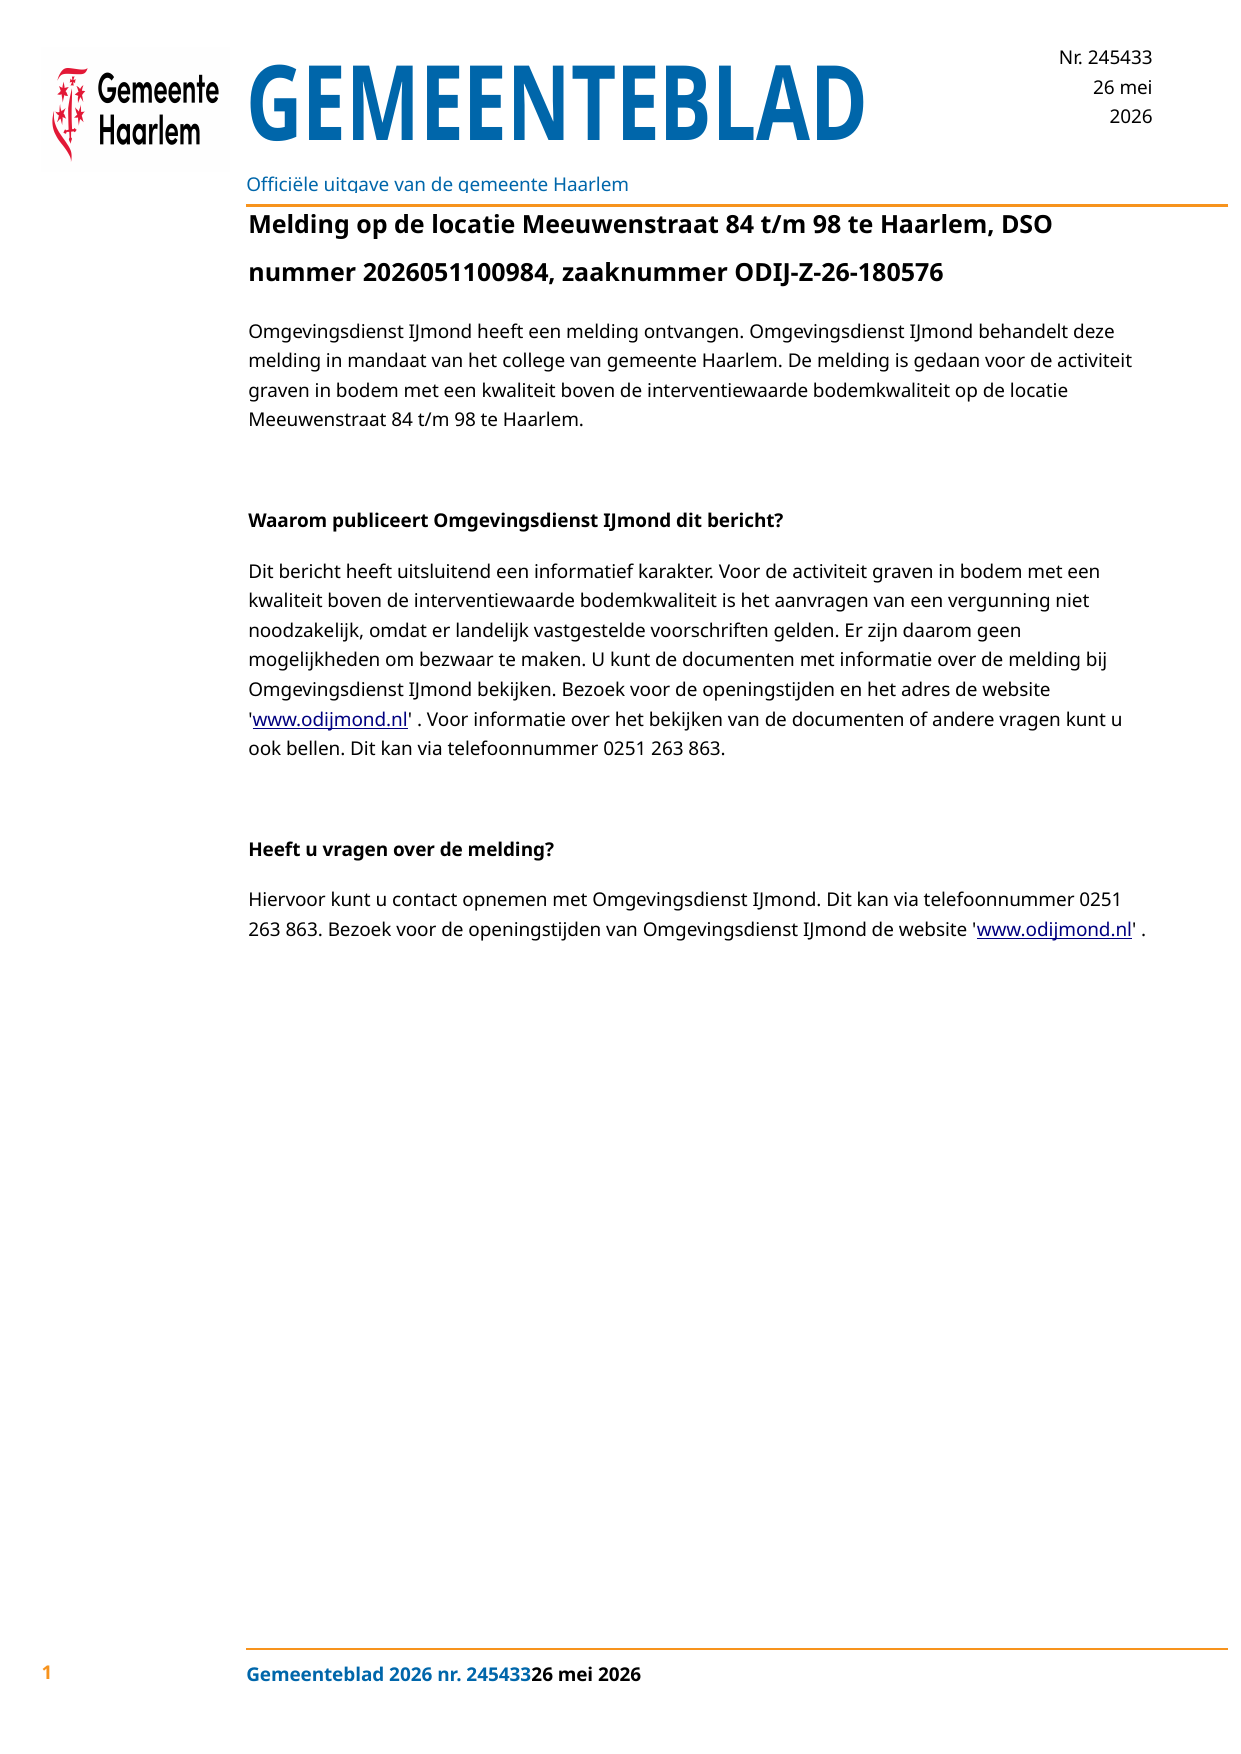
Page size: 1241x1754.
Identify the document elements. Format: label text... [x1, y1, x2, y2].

text Waarom publiceert Omgevingsdienst IJmond dit bericht? [248, 507, 1152, 533]
text Heeft u vragen over de melding? [248, 836, 1152, 862]
text Omgevingsdienst IJmond heeft een melding ontvangen. Omgevingsdienst IJmond behandelt deze melding in mandaat van het college van gemeente Haarlem. De melding is gedaan voor de activiteit graven in bodem met een kwaliteit boven de interventiewaarde bodemkwaliteit op de locatie Meeuwenstraat 84 t/m 98 te Haarlem. [248, 318, 1152, 432]
text Hiervoor kunt u contact opnemen met Omgevingsdienst IJmond. Dit kan via telefoonnummer 0251 263 863. Bezoek voor de openingstijden van Omgevingsdienst IJmond de website 'www.odijmond.nl' . [248, 887, 1152, 942]
text Dit bericht heeft uitsluitend een informatief karakter. Voor de activiteit graven in bodem met een kwaliteit boven de interventiewaarde bodemkwaliteit is het aanvragen van een vergunning niet noodzakelijk, omdat er landelijk vastgestelde voorschriften gelden. Er zijn daarom geen mogelijkheden om bezwaar te maken. U kunt de documenten met informatie over de melding bij Omgevingsdienst IJmond bekijken. Bezoek voor de openingstijden en het adres de website 'www.odijmond.nl' . Voor informatie over het bekijken van de documenten of andere vragen kunt u ook bellen. Dit kan via telefoonnummer 0251 263 863. [248, 558, 1152, 761]
picture [41, 47, 231, 172]
text Melding op de locatie Meeuwenstraat 84 t/m 98 te Haarlem, DSO nummer 2026051100984, zaaknummer ODIJ-Z-26-180576 [248, 207, 1152, 288]
